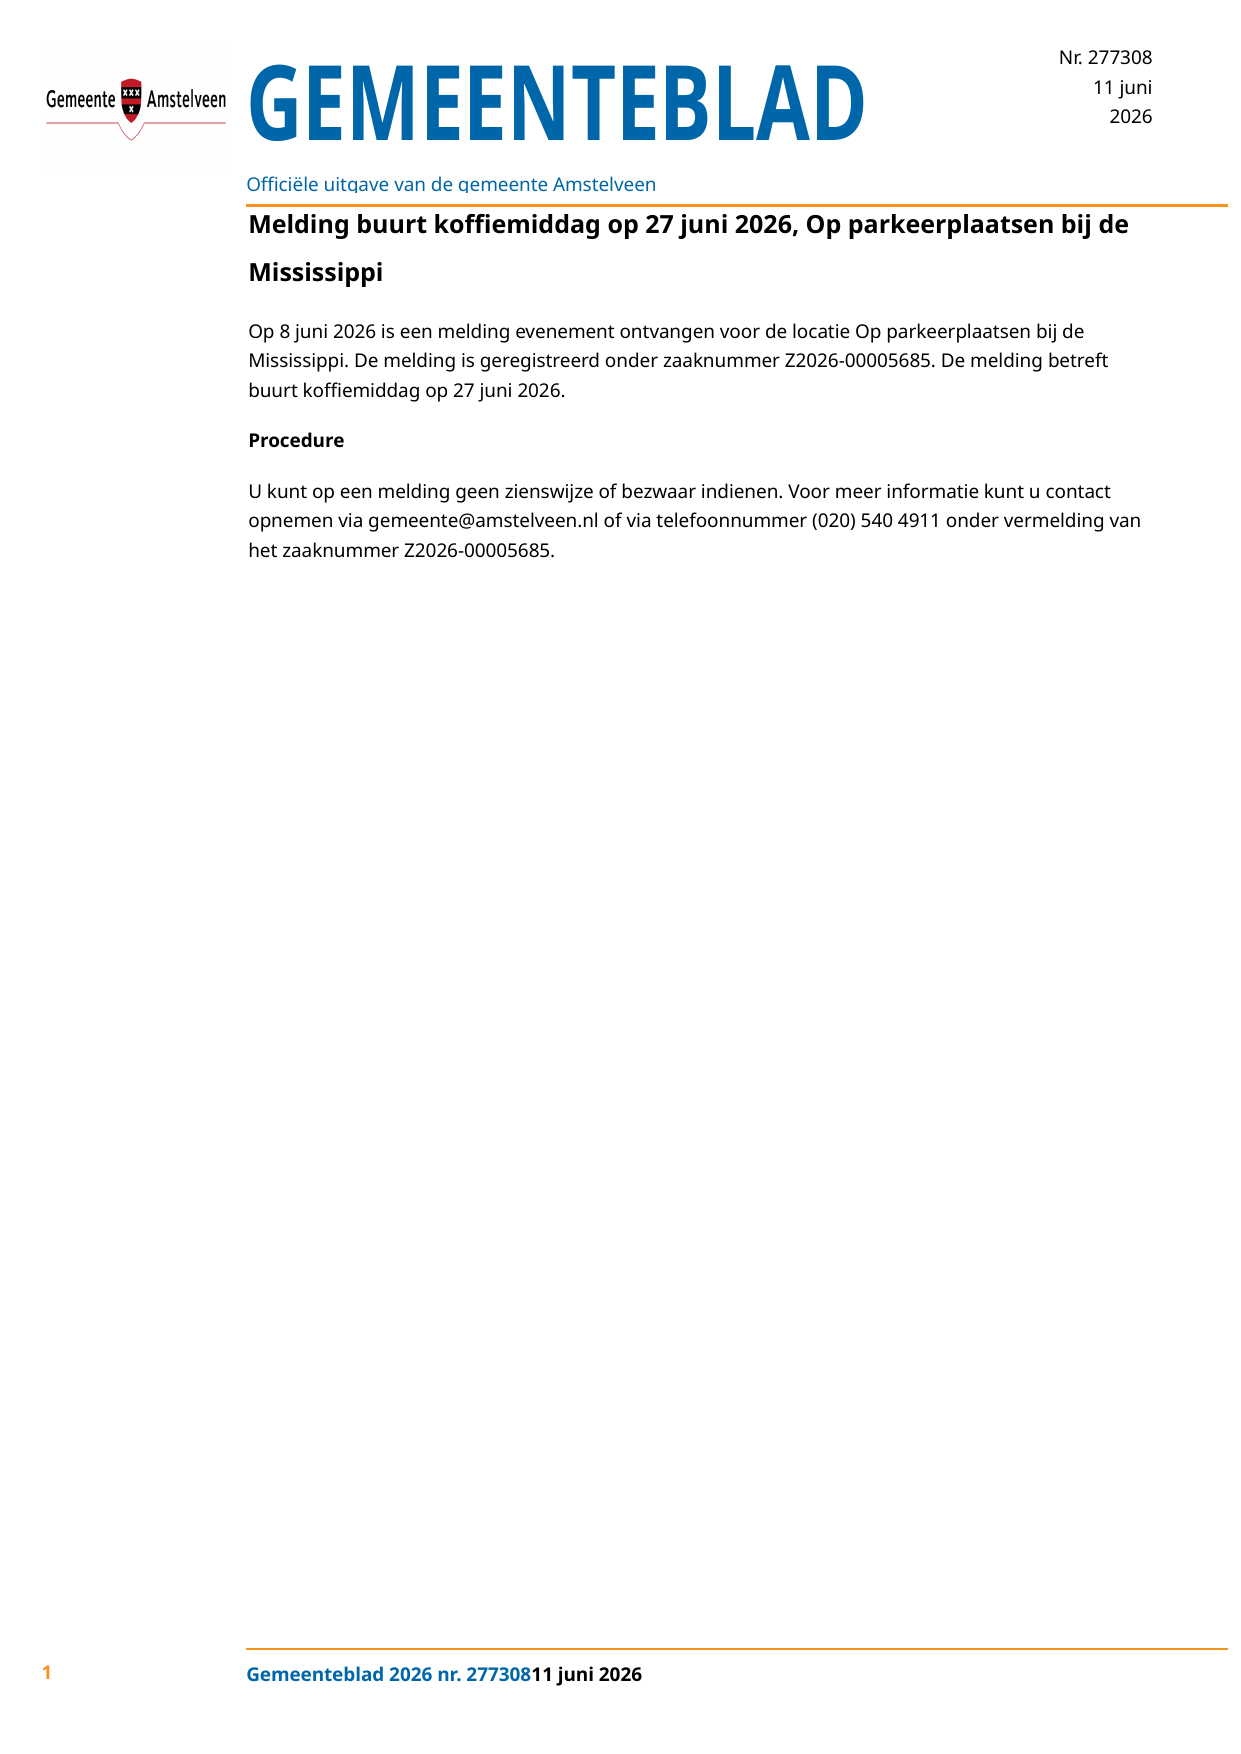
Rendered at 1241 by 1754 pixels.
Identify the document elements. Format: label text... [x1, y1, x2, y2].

text Melding buurt koffiemiddag op 27 juni 2026, Op parkeerplaatsen bij de Mississippi [248, 207, 1152, 288]
picture [41, 47, 231, 172]
text U kunt op een melding geen zienswijze of bezwaar indienen. Voor meer informatie kunt u contact opnemen via gemeente@amstelveen.nl of via telefoonnummer (020) 540 4911 onder vermelding van het zaaknummer Z2026-00005685. [248, 478, 1152, 563]
text Procedure [248, 427, 1152, 453]
text Op 8 juni 2026 is een melding evenement ontvangen voor de locatie Op parkeerplaatsen bij de Mississippi. De melding is geregistreerd onder zaaknummer Z2026-00005685. De melding betreft buurt koffiemiddag op 27 juni 2026. [248, 318, 1152, 403]
